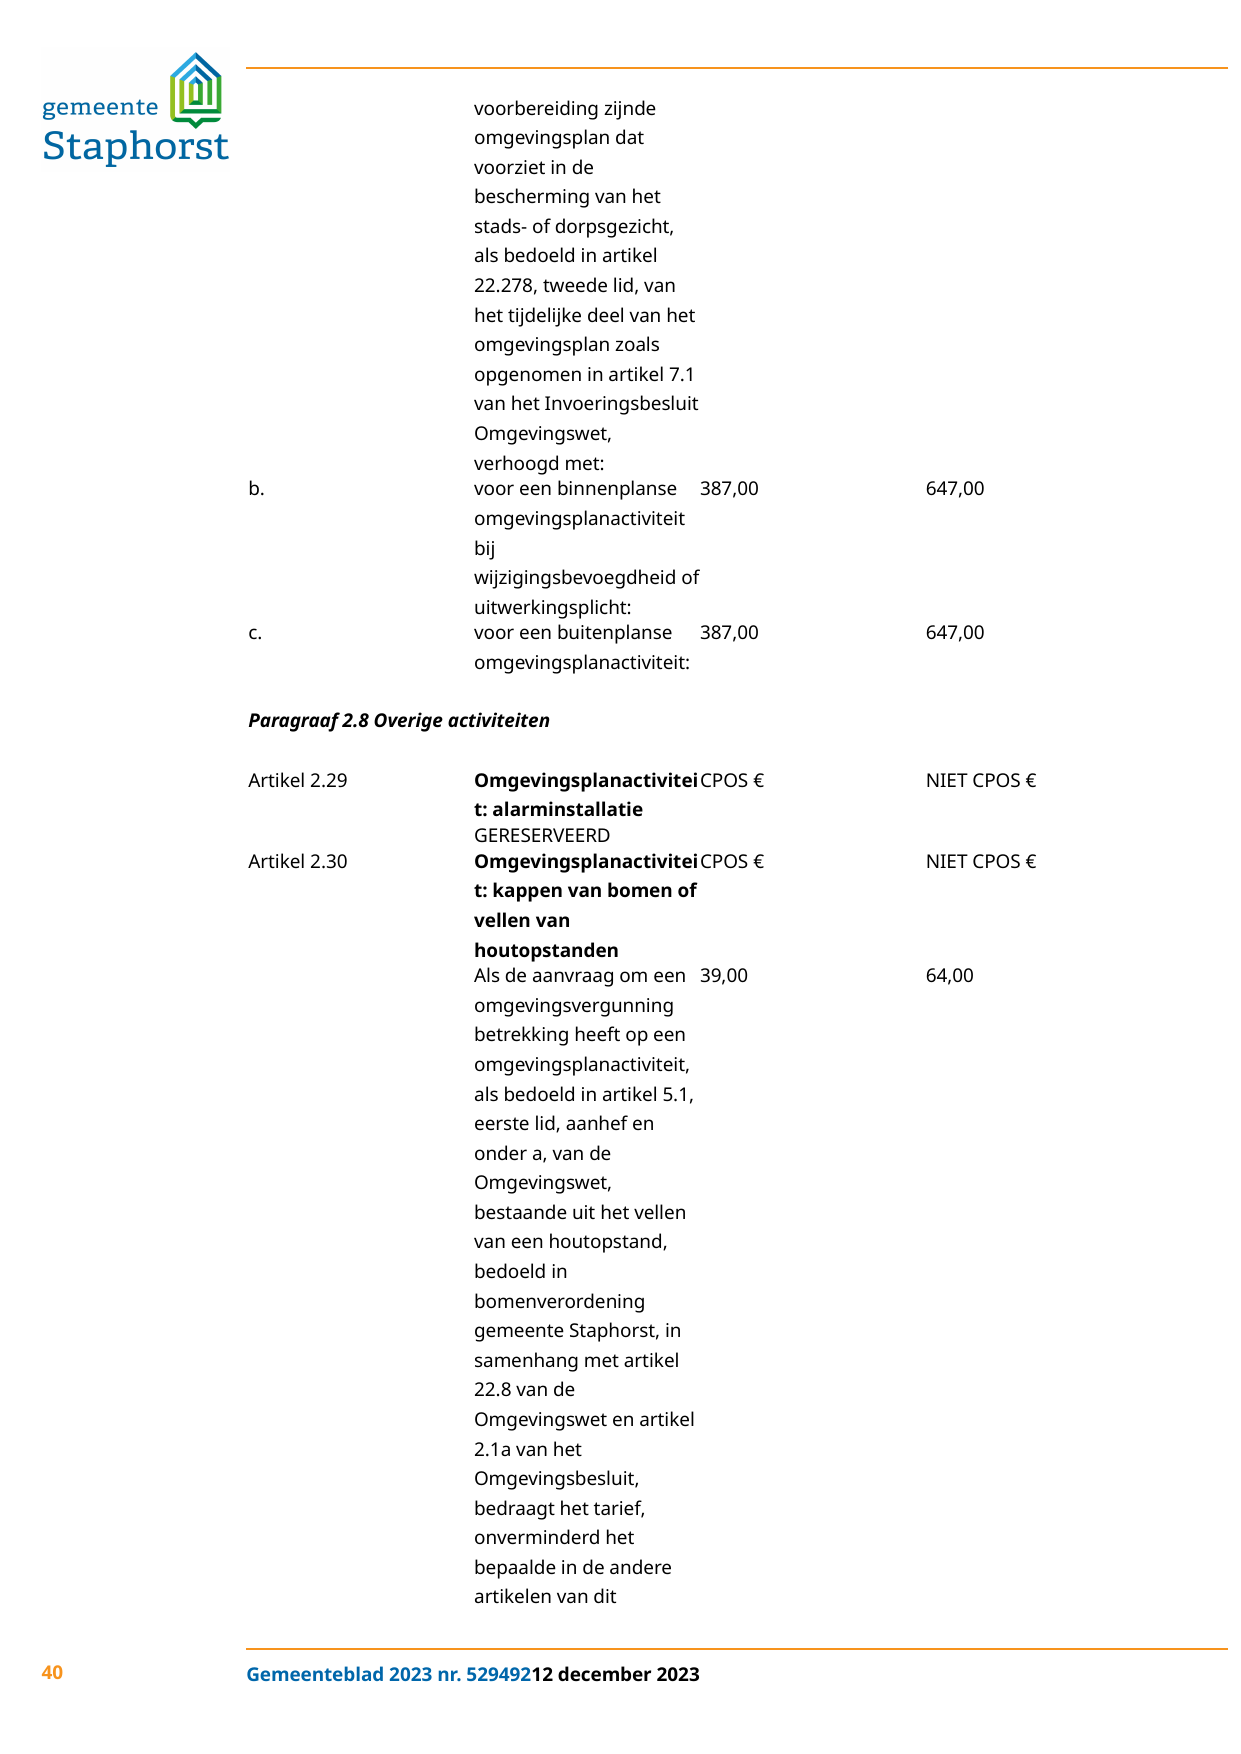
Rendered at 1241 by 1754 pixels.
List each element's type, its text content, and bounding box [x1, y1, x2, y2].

table_cell GERESERVEERD [474, 822, 700, 848]
table_header Omgevingsplanactiviteit: alarminstallatie [474, 767, 700, 822]
picture [41, 47, 231, 172]
table_cell [248, 620, 474, 675]
table_cell voor een binnenplanse omgevingsplanactiviteit bij wijzigingsbevoegdheid of uitwerkingsplicht: [474, 476, 700, 619]
table_cell 647,00 [926, 620, 1152, 675]
table_cell [700, 95, 926, 476]
table_cell [248, 822, 474, 848]
table_cell 387,00 [700, 476, 926, 619]
table_cell CPOS € [700, 848, 926, 962]
table_cell voor een buitenplanse omgevingsplanactiviteit: [474, 620, 700, 675]
table_cell [926, 95, 1152, 476]
table_header Artikel 2.29 [248, 767, 474, 822]
table_cell 387,00 [700, 620, 926, 675]
table_cell NIET CPOS € [926, 848, 1152, 962]
table_cell 64,00 [926, 963, 1152, 1609]
table_cell Omgevingsplanactiviteit: kappen van bomen of vellen van houtopstanden [474, 848, 700, 962]
table_cell [248, 963, 474, 1609]
table_cell 39,00 [700, 963, 926, 1609]
table_cell [248, 476, 474, 619]
table_cell 647,00 [926, 476, 1152, 619]
table_header NIET CPOS € [926, 767, 1152, 822]
table_cell [248, 95, 474, 476]
table_cell [926, 822, 1152, 848]
text Paragraaf 2.8 Overige activiteiten [248, 708, 1152, 733]
table_cell [700, 822, 926, 848]
table_cell voorbereiding zijnde omgevingsplan dat voorziet in de bescherming van het stads- of dorpsgezicht, als bedoeld in artikel 22.278, tweede lid, van het tijdelijke deel van het omgevingsplan zoals opgenomen in artikel 7.1 van het Invoeringsbesluit Omgevingswet, verhoogd met: [474, 95, 700, 476]
table_header CPOS € [700, 767, 926, 822]
table_cell Als de aanvraag om een omgevingsvergunning betrekking heeft op een omgevingsplanactiviteit, als bedoeld in artikel 5.1, eerste lid, aanhef en onder a, van de Omgevingswet, bestaande uit het vellen van een houtopstand, bedoeld in bomenverordening gemeente Staphorst, in samenhang met artikel 22.8 van de Omgevingswet en artikel 2.1a van het Omgevingsbesluit, bedraagt het tarief, onverminderd het bepaalde in de andere artikelen van dit [474, 963, 700, 1609]
table_cell Artikel 2.30 [248, 848, 474, 962]
